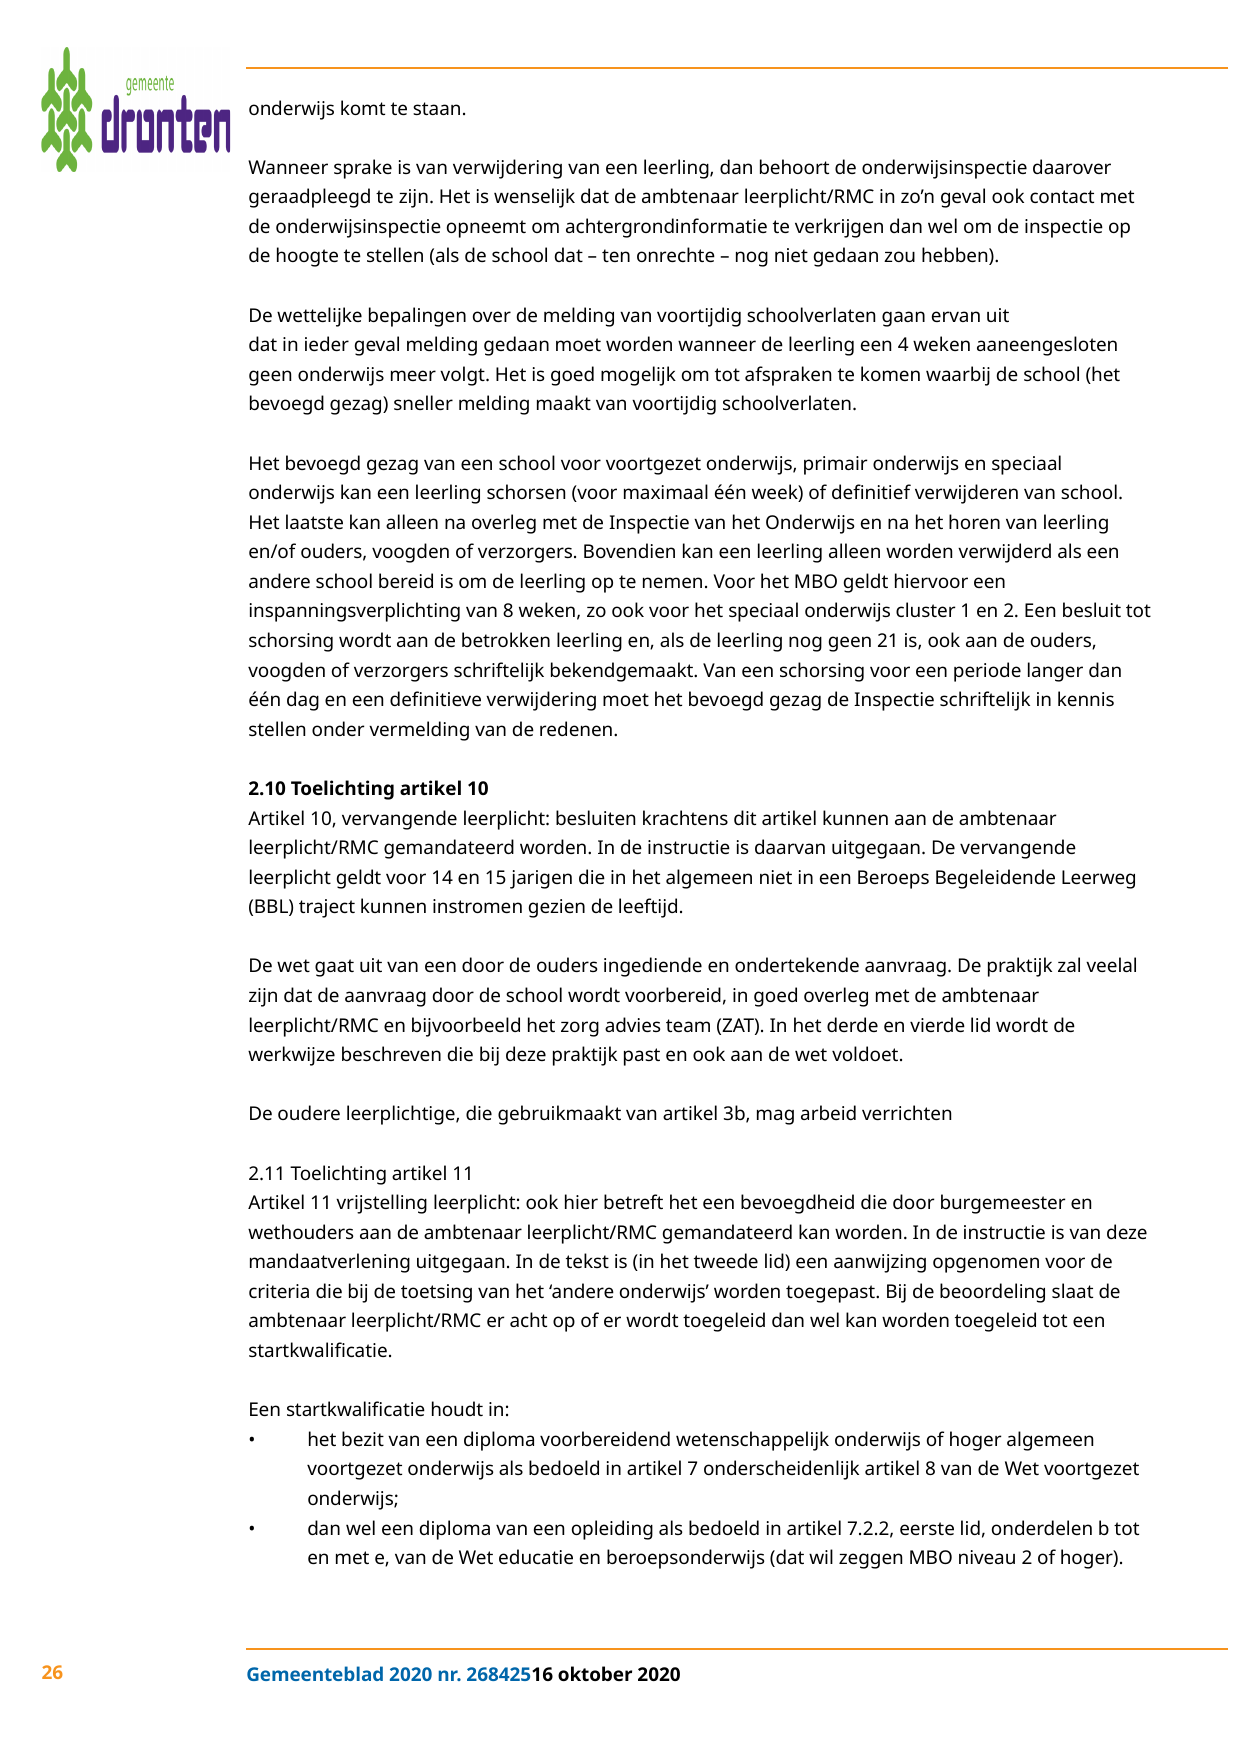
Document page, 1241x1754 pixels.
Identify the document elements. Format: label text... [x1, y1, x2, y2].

text De oudere leerplichtige, die gebruikmaakt van artikel 3b, mag arbeid verrichten [248, 1101, 1152, 1126]
picture [41, 47, 231, 172]
list dan wel een diploma van een opleiding als bedoeld in artikel 7.2.2, eerste lid, onderdelen b tot en met e, van de Wet educatie en beroepsonderwijs (dat wil zeggen MBO niveau 2 of hoger). [248, 1515, 1152, 1570]
text Een startkwalificatie houdt in: [248, 1396, 1152, 1422]
text Artikel 11 vrijstelling leerplicht: ook hier betreft het een bevoegdheid die door burgemeester en wethouders aan de ambtenaar leerplicht/RMC gemandateerd kan worden. In de instructie is van deze mandaatverlening uitgegaan. In de tekst is (in het tweede lid) een aanwijzing opgenomen voor de criteria die bij de toetsing van het ‘andere onderwijs’ worden toegepast. Bij de beoordeling slaat de ambtenaar leerplicht/RMC er acht op of er wordt toegeleid dan wel kan worden toegeleid tot een startkwalificatie. [248, 1189, 1152, 1363]
text De wettelijke bepalingen over de melding van voortijdig schoolverlaten gaan ervan uit [248, 302, 1152, 328]
list het bezit van een diploma voorbereidend wetenschappelijk onderwijs of hoger algemeen voortgezet onderwijs als bedoeld in artikel 7 onderscheidenlijk artikel 8 van de Wet voortgezet onderwijs; [248, 1426, 1152, 1511]
text Wanneer sprake is van verwijdering van een leerling, dan behoort de onderwijsinspectie daarover geraadpleegd te zijn. Het is wenselijk dat de ambtenaar leerplicht/RMC in zo’n geval ook contact met de onderwijsinspectie opneemt om achtergrondinformatie te verkrijgen dan wel om de inspectie op de hoogte te stellen (als de school dat – ten onrechte – nog niet gedaan zou hebben). [248, 154, 1152, 268]
text dat in ieder geval melding gedaan moet worden wanneer de leerling een 4 weken aaneengesloten geen onderwijs meer volgt. Het is goed mogelijk om tot afspraken te komen waarbij de school (het bevoegd gezag) sneller melding maakt van voortijdig schoolverlaten. [248, 331, 1152, 416]
text Het bevoegd gezag van een school voor voortgezet onderwijs, primair onderwijs en speciaal onderwijs kan een leerling schorsen (voor maximaal één week) of definitief verwijderen van school. Het laatste kan alleen na overleg met de Inspectie van het Onderwijs en na het horen van leerling en/of ouders, voogden of verzorgers. Bovendien kan een leerling alleen worden verwijderd als een andere school bereid is om de leerling op te nemen. Voor het MBO geldt hiervoor een inspanningsverplichting van 8 weken, zo ook voor het speciaal onderwijs cluster 1 en 2. Een besluit tot schorsing wordt aan de betrokken leerling en, als de leerling nog geen 21 is, ook aan de ouders, voogden of verzorgers schriftelijk bekendgemaakt. Van een schorsing voor een periode langer dan één dag en een definitieve verwijdering moet het bevoegd gezag de Inspectie schriftelijk in kennis stellen onder vermelding van de redenen. [248, 450, 1152, 742]
text onderwijs komt te staan. [248, 95, 1152, 121]
text De wet gaat uit van een door de ouders ingediende en ondertekende aanvraag. De praktijk zal veelal zijn dat de aanvraag door de school wordt voorbereid, in goed overleg met de ambtenaar leerplicht/RMC en bijvoorbeeld het zorg advies team (ZAT). In het derde en vierde lid wordt de werkwijze beschreven die bij deze praktijk past en ook aan de wet voldoet. [248, 953, 1152, 1067]
text Artikel 10, vervangende leerplicht: besluiten krachtens dit artikel kunnen aan de ambtenaar leerplicht/RMC gemandateerd worden. In de instructie is daarvan uitgegaan. De vervangende leerplicht geldt voor 14 en 15 jarigen die in het algemeen niet in een Beroeps Begeleidende Leerweg (BBL) traject kunnen instromen gezien de leeftijd. [248, 805, 1152, 919]
text 2.11 Toelichting artikel 11 [248, 1160, 1152, 1186]
text 2.10 Toelichting artikel 10 [248, 775, 1152, 801]
